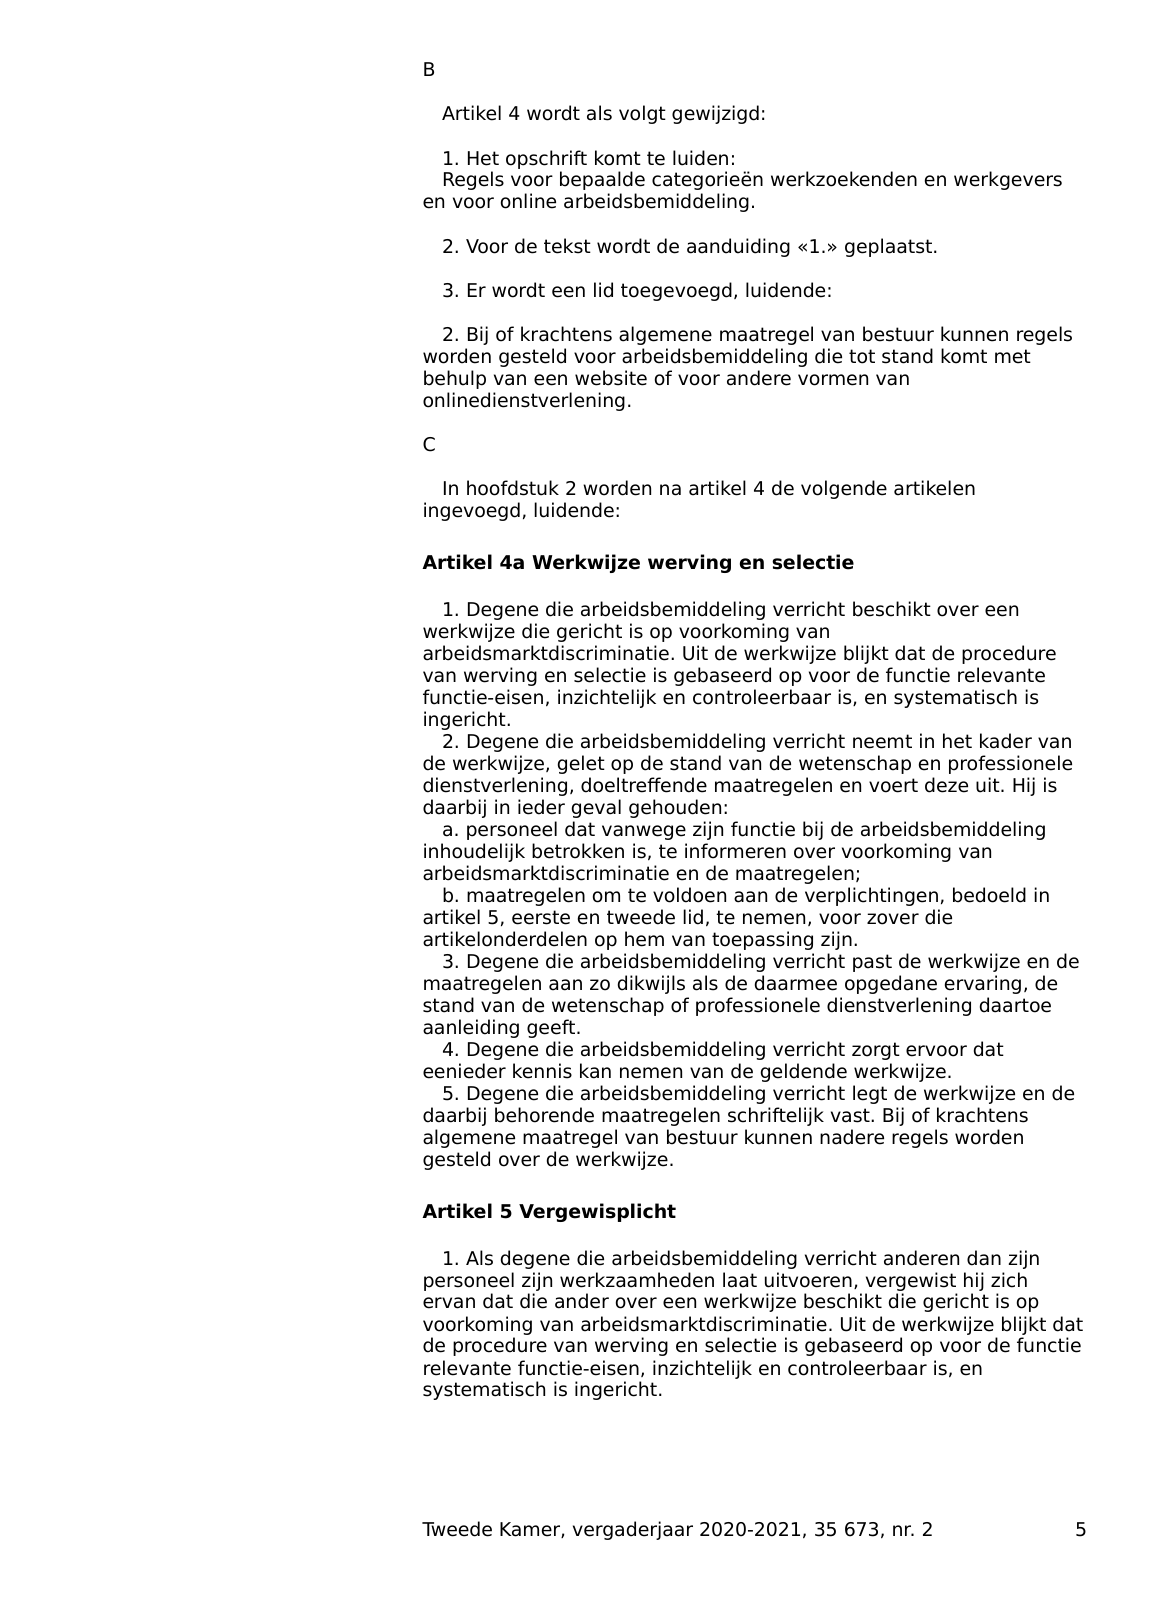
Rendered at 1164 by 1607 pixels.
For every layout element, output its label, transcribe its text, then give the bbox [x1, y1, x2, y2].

text 2. Voor de tekst wordt de aanduiding «1.» geplaatst. [422, 236, 1087, 257]
text Artikel 4 wordt als volgt gewijzigd: [422, 103, 1087, 125]
text Regels voor bepaalde categorieën werkzoekenden en werkgevers en voor online arbeidsbemiddeling. [422, 169, 1087, 213]
text 5. Degene die arbeidsbemiddeling verricht legt de werkwijze en de daarbij behorende maatregelen schriftelijk vast. Bij of krachtens algemene maatregel van bestuur kunnen nadere regels worden gesteld over de werkwijze. [422, 1083, 1087, 1171]
text 2. Degene die arbeidsbemiddeling verricht neemt in het kader van de werkwijze, gelet op de stand van de wetenschap en professionele dienstverlening, doeltreffende maatregelen en voert deze uit. Hij is daarbij in ieder geval gehouden: [422, 731, 1087, 819]
text 2. Bij of krachtens algemene maatregel van bestuur kunnen regels worden gesteld voor arbeidsbemiddeling die tot stand komt met behulp van een website of voor andere vormen van onlinedienstverlening. [422, 324, 1087, 412]
subtitle Artikel 5 Vergewisplicht [422, 1201, 1087, 1222]
text C [422, 434, 1087, 456]
text 4. Degene die arbeidsbemiddeling verricht zorgt ervoor dat eenieder kennis kan nemen van de geldende werkwijze. [422, 1039, 1087, 1083]
text b. maatregelen om te voldoen aan de verplichtingen, bedoeld in artikel 5, eerste en tweede lid, te nemen, voor zover die artikelonderdelen op hem van toepassing zijn. [422, 885, 1087, 951]
text 1. Degene die arbeidsbemiddeling verricht beschikt over een werkwijze die gericht is op voorkoming van arbeidsmarktdiscriminatie. Uit de werkwijze blijkt dat de procedure van werving en selectie is gebaseerd op voor de functie relevante functie-eisen, inzichtelijk en controleerbaar is, en systematisch is ingericht. [422, 599, 1087, 731]
text 3. Er wordt een lid toegevoegd, luidende: [422, 280, 1087, 302]
text 3. Degene die arbeidsbemiddeling verricht past de werkwijze en de maatregelen aan zo dikwijls als de daarmee opgedane ervaring, de stand van de wetenschap of professionele dienstverlening daartoe aanleiding geeft. [422, 951, 1087, 1039]
text B [422, 59, 1087, 81]
text 1. Het opschrift komt te luiden: [422, 147, 1087, 169]
text a. personeel dat vanwege zijn functie bij de arbeidsbemiddeling inhoudelijk betrokken is, te informeren over voorkoming van arbeidsmarktdiscriminatie en de maatregelen; [422, 819, 1087, 885]
subtitle Artikel 4a Werkwijze werving en selectie [422, 552, 1087, 574]
text In hoofdstuk 2 worden na artikel 4 de volgende artikelen ingevoegd, luidende: [422, 478, 1087, 522]
text 1. Als degene die arbeidsbemiddeling verricht anderen dan zijn personeel zijn werkzaamheden laat uitvoeren, vergewist hij zich ervan dat die ander over een werkwijze beschikt die gericht is op voorkoming van arbeidsmarktdiscriminatie. Uit de werkwijze blijkt dat de procedure van werving en selectie is gebaseerd op voor de functie relevante functie-eisen, inzichtelijk en controleerbaar is, en systematisch is ingericht. [422, 1247, 1087, 1401]
